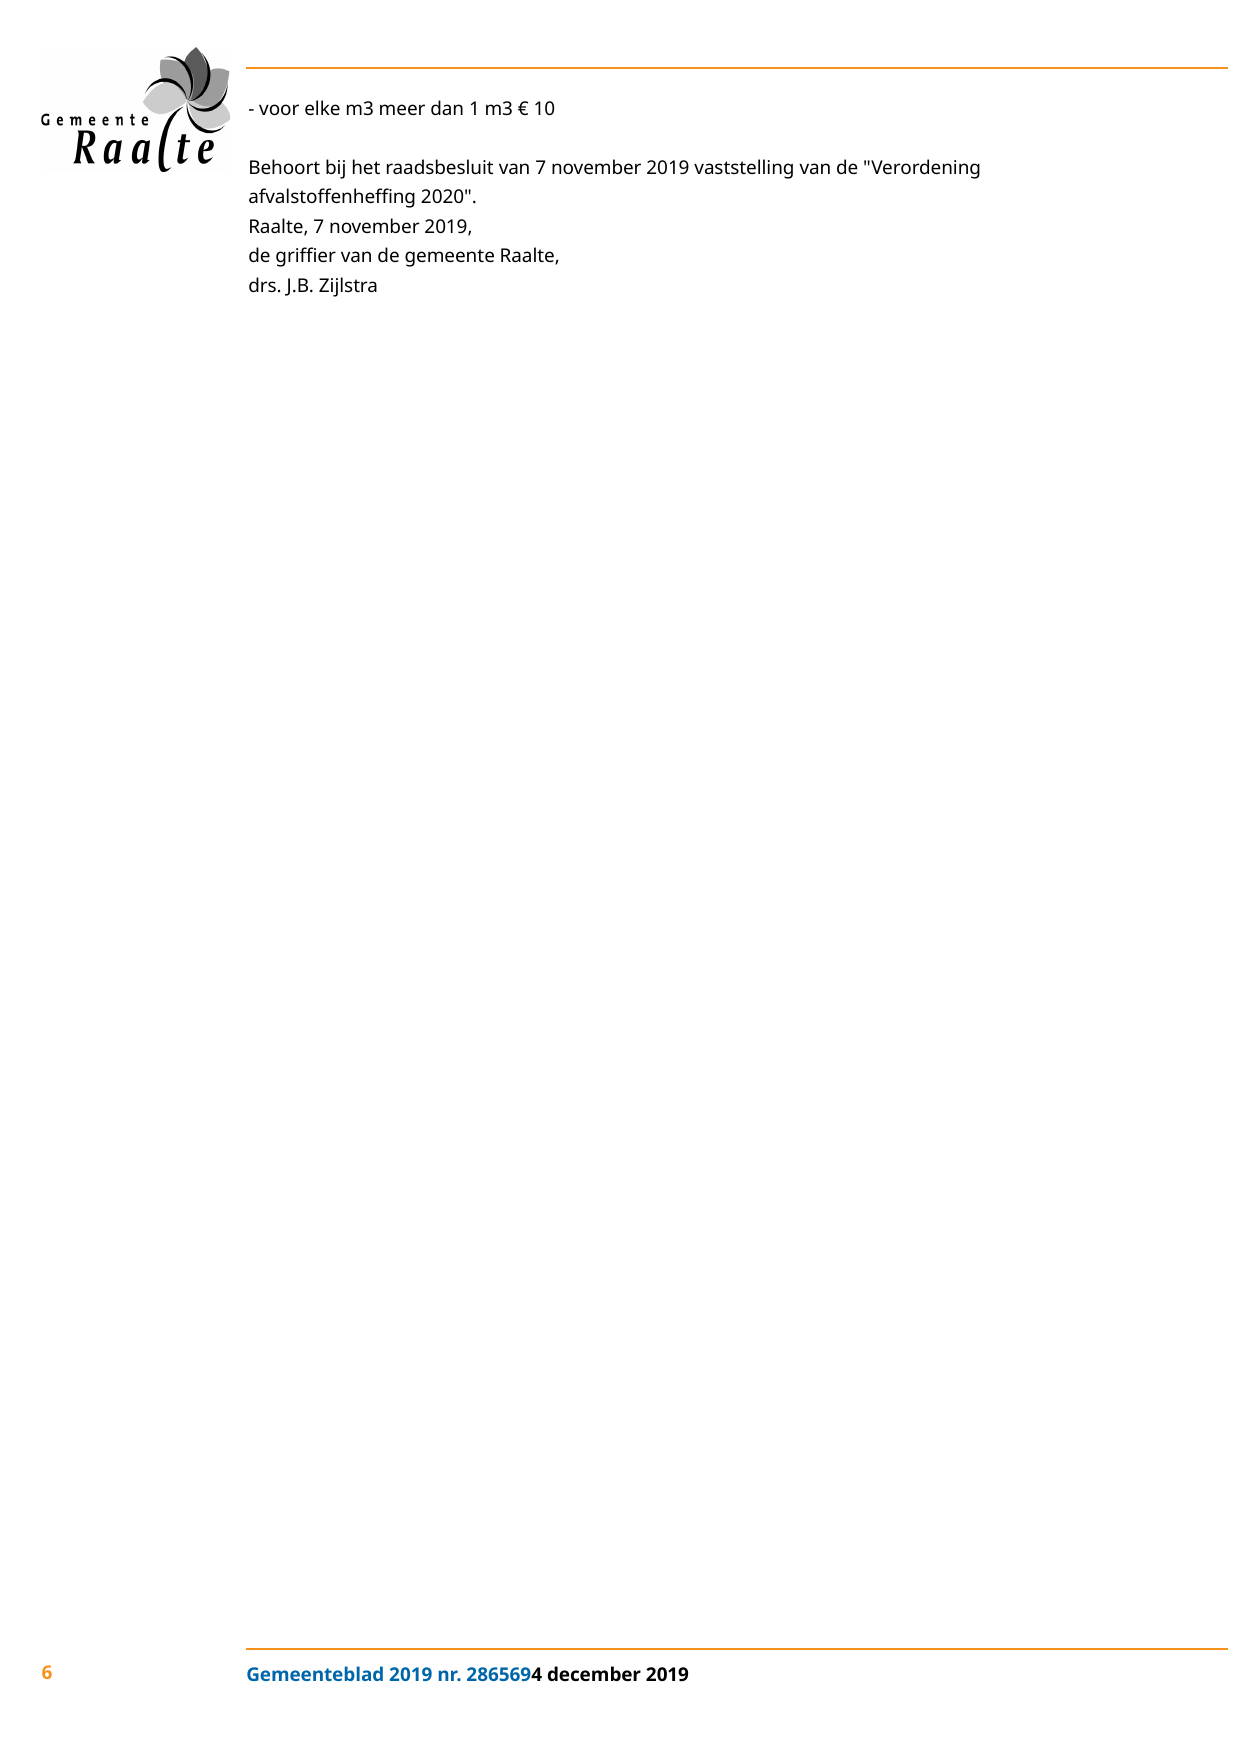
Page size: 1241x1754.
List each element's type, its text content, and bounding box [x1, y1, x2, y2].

text de griffier van de gemeente Raalte, [248, 243, 1152, 268]
picture [41, 47, 231, 172]
text drs. J.B. Zijlstra [248, 272, 1152, 298]
text - voor elke m3 meer dan 1 m3 € 10 [248, 95, 1152, 121]
text Behoort bij het raadsbesluit van 7 november 2019 vaststelling van de "Verordening afvalstoffenheffing 2020". [248, 154, 1152, 209]
text Raalte, 7 november 2019, [248, 213, 1152, 239]
